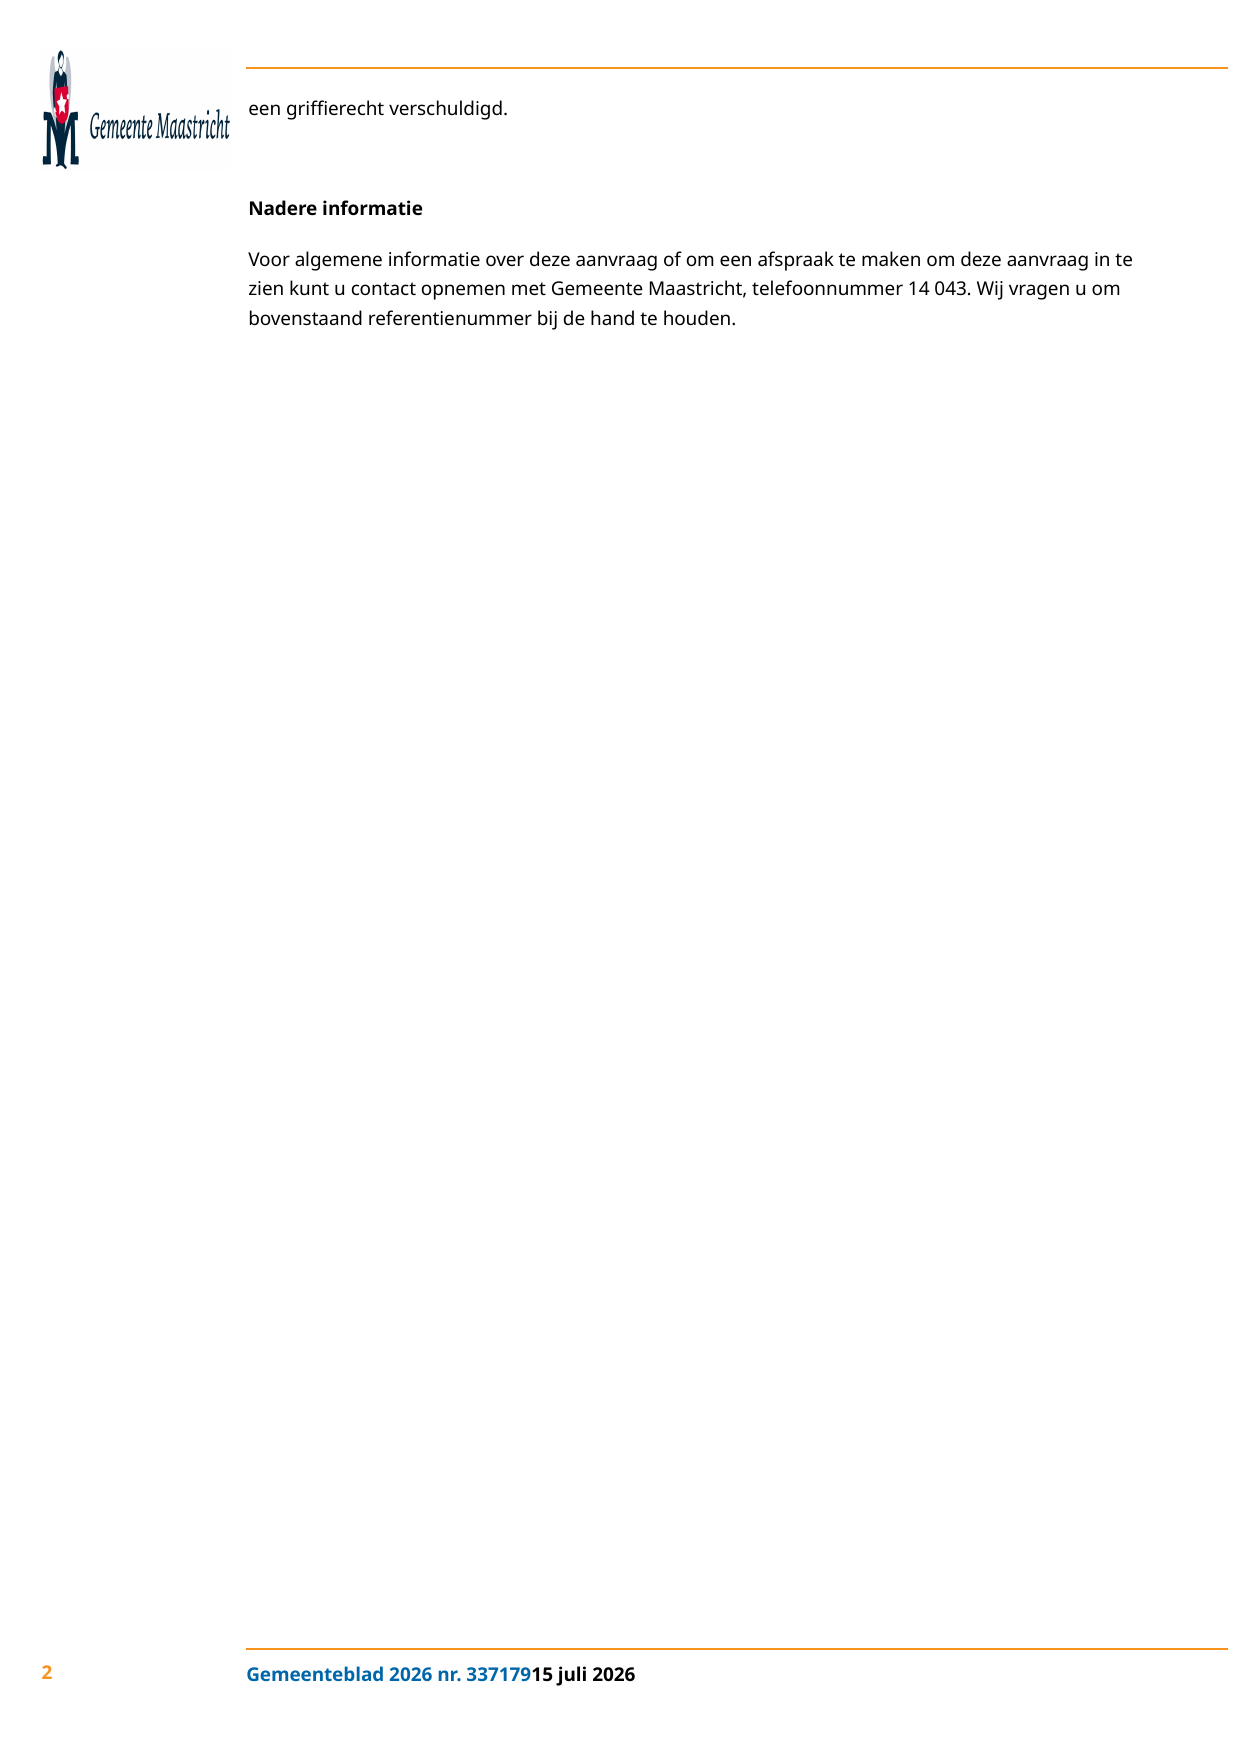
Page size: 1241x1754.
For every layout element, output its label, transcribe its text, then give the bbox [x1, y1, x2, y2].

text Voor algemene informatie over deze aanvraag of om een afspraak te maken om deze aanvraag in te zien kunt u contact opnemen met Gemeente Maastricht, telefoonnummer 14 043. Wij vragen u om bovenstaand referentienummer bij de hand te houden. [248, 246, 1152, 331]
text een griffierecht verschuldigd. [248, 95, 1152, 121]
text Nadere informatie [248, 196, 1152, 221]
picture [41, 47, 231, 172]
